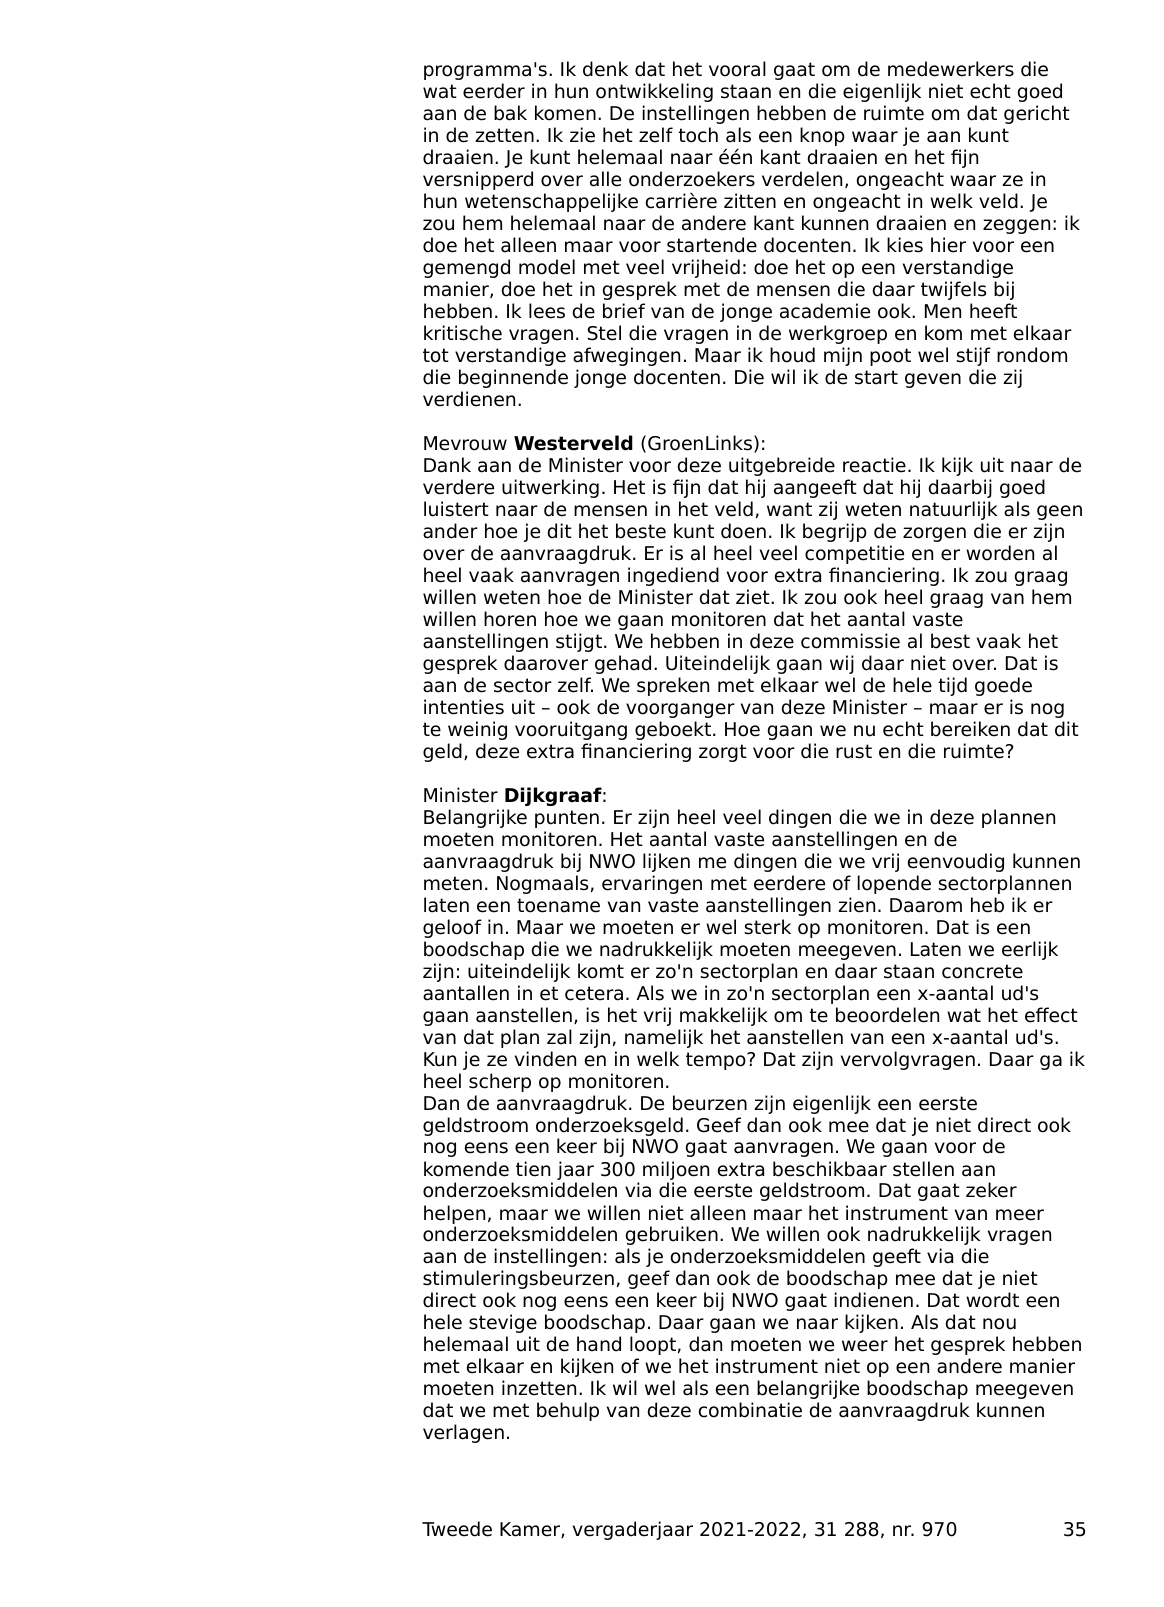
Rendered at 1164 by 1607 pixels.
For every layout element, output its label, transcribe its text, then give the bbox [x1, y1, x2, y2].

text programma's. Ik denk dat het vooral gaat om de medewerkers die wat eerder in hun ontwikkeling staan en die eigenlijk niet echt goed aan de bak komen. De instellingen hebben de ruimte om dat gericht in de zetten. Ik zie het zelf toch als een knop waar je aan kunt draaien. Je kunt helemaal naar één kant draaien en het fijn versnipperd over alle onderzoekers verdelen, ongeacht waar ze in hun wetenschappelijke carrière zitten en ongeacht in welk veld. Je zou hem helemaal naar de andere kant kunnen draaien en zeggen: ik doe het alleen maar voor startende docenten. Ik kies hier voor een gemengd model met veel vrijheid: doe het op een verstandige manier, doe het in gesprek met de mensen die daar twijfels bij hebben. Ik lees de brief van de jonge academie ook. Men heeft kritische vragen. Stel die vragen in de werkgroep en kom met elkaar tot verstandige afwegingen. Maar ik houd mijn poot wel stijf rondom die beginnende jonge docenten. Die wil ik de start geven die zij verdienen. [422, 59, 1087, 411]
text Dank aan de Minister voor deze uitgebreide reactie. Ik kijk uit naar de verdere uitwerking. Het is fijn dat hij aangeeft dat hij daarbij goed luistert naar de mensen in het veld, want zij weten natuurlijk als geen ander hoe je dit het beste kunt doen. Ik begrijp de zorgen die er zijn over de aanvraagdruk. Er is al heel veel competitie en er worden al heel vaak aanvragen ingediend voor extra financiering. Ik zou graag willen weten hoe de Minister dat ziet. Ik zou ook heel graag van hem willen horen hoe we gaan monitoren dat het aantal vaste aanstellingen stijgt. We hebben in deze commissie al best vaak het gesprek daarover gehad. Uiteindelijk gaan wij daar niet over. Dat is aan de sector zelf. We spreken met elkaar wel de hele tijd goede intenties uit – ook de voorganger van deze Minister – maar er is nog te weinig vooruitgang geboekt. Hoe gaan we nu echt bereiken dat dit geld, deze extra financiering zorgt voor die rust en die ruimte? [422, 455, 1087, 763]
text Belangrijke punten. Er zijn heel veel dingen die we in deze plannen moeten monitoren. Het aantal vaste aanstellingen en de aanvraagdruk bij NWO lijken me dingen die we vrij eenvoudig kunnen meten. Nogmaals, ervaringen met eerdere of lopende sectorplannen laten een toename van vaste aanstellingen zien. Daarom heb ik er geloof in. Maar we moeten er wel sterk op monitoren. Dat is een boodschap die we nadrukkelijk moeten meegeven. Laten we eerlijk zijn: uiteindelijk komt er zo'n sectorplan en daar staan concrete aantallen in et cetera. Als we in zo'n sectorplan een x-aantal ud's gaan aanstellen, is het vrij makkelijk om te beoordelen wat het effect van dat plan zal zijn, namelijk het aanstellen van een x-aantal ud's. Kun je ze vinden en in welk tempo? Dat zijn vervolgvragen. Daar ga ik heel scherp op monitoren. [422, 807, 1087, 1092]
text Minister Dijkgraaf: [422, 785, 1087, 807]
text Mevrouw Westerveld (GroenLinks): [422, 433, 1087, 455]
text Dan de aanvraagdruk. De beurzen zijn eigenlijk een eerste geldstroom onderzoeksgeld. Geef dan ook mee dat je niet direct ook nog eens een keer bij NWO gaat aanvragen. We gaan voor de komende tien jaar 300 miljoen extra beschikbaar stellen aan onderzoeksmiddelen via die eerste geldstroom. Dat gaat zeker helpen, maar we willen niet alleen maar het instrument van meer onderzoeksmiddelen gebruiken. We willen ook nadrukkelijk vragen aan de instellingen: als je onderzoeksmiddelen geeft via die stimuleringsbeurzen, geef dan ook de boodschap mee dat je niet direct ook nog eens een keer bij NWO gaat indienen. Dat wordt een hele stevige boodschap. Daar gaan we naar kijken. Als dat nou helemaal uit de hand loopt, dan moeten we weer het gesprek hebben met elkaar en kijken of we het instrument niet op een andere manier moeten inzetten. Ik wil wel als een belangrijke boodschap meegeven dat we met behulp van deze combinatie de aanvraagdruk kunnen verlagen. [422, 1092, 1087, 1444]
